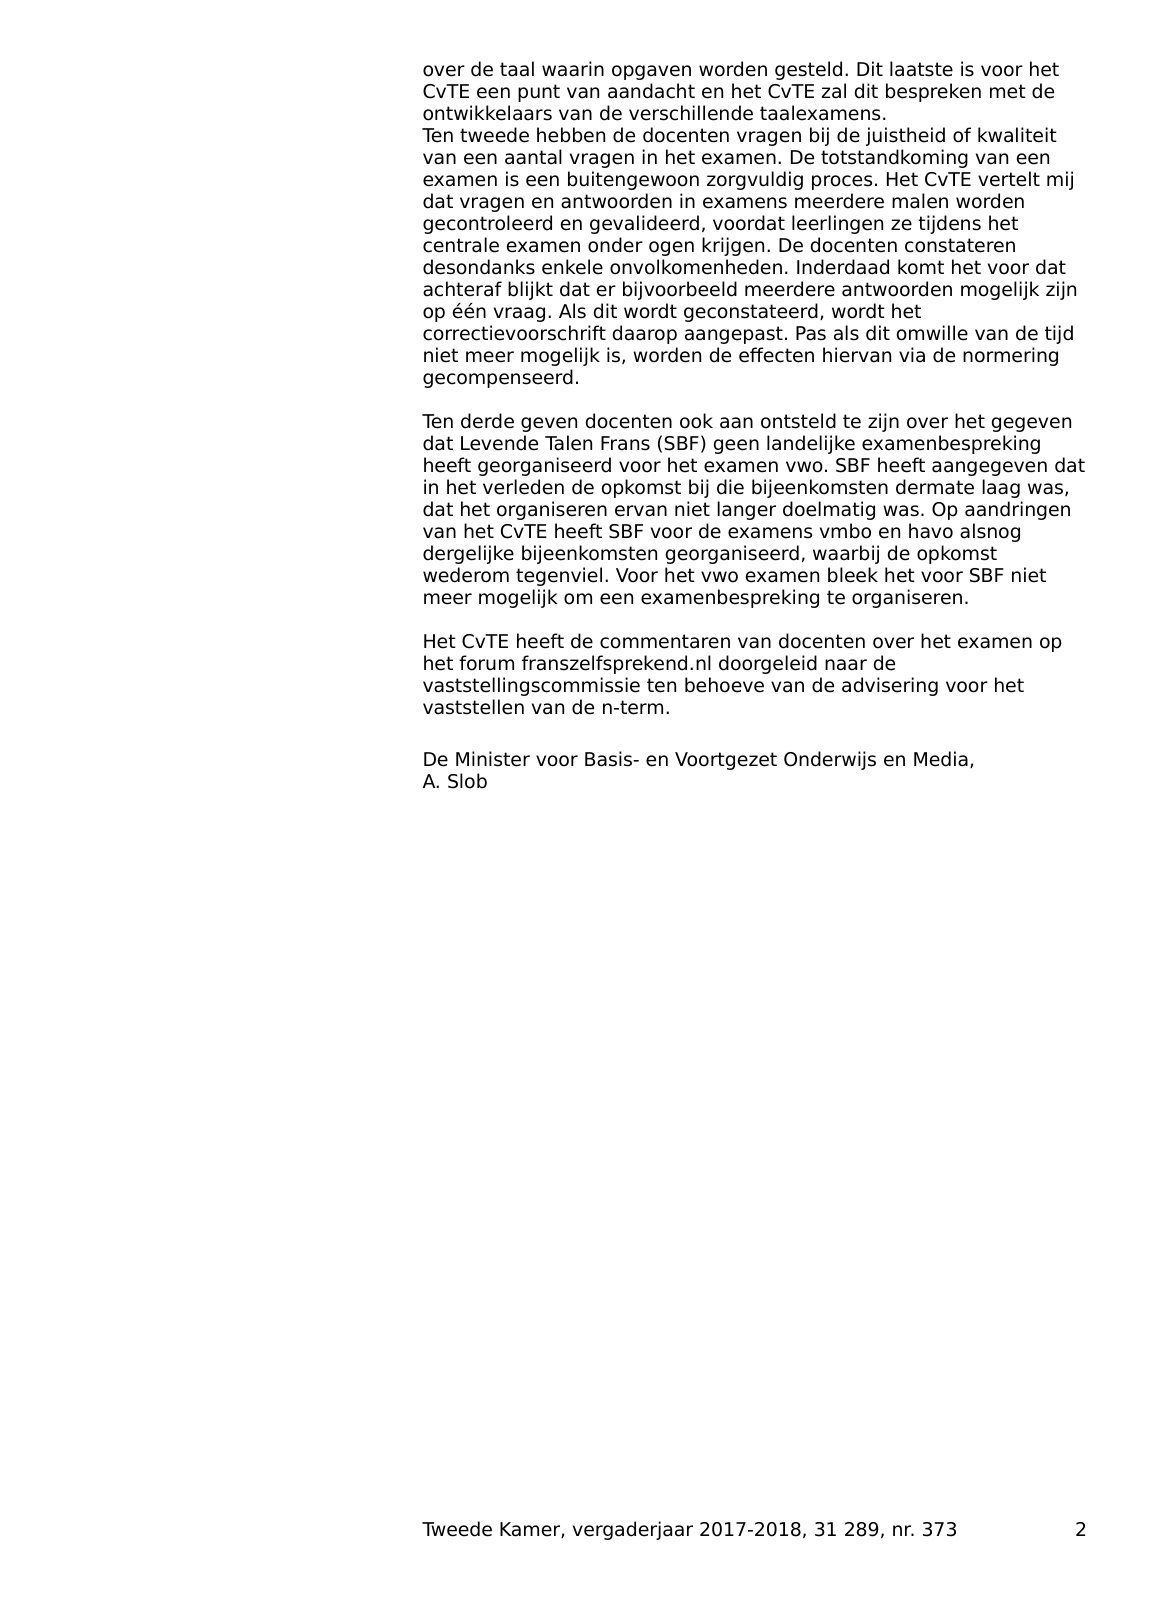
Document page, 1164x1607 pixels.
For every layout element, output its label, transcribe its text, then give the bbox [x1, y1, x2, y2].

text Het CvTE heeft de commentaren van docenten over het examen op het forum franszelfsprekend.nl doorgeleid naar de vaststellingscommissie ten behoeve van de advisering voor het vaststellen van de n-term. [422, 631, 1087, 719]
text Ten derde geven docenten ook aan ontsteld te zijn over het gegeven dat Levende Talen Frans (SBF) geen landelijke examenbespreking heeft georganiseerd voor het examen vwo. SBF heeft aangegeven dat in het verleden de opkomst bij die bijeenkomsten dermate laag was, dat het organiseren ervan niet langer doelmatig was. Op aandringen van het CvTE heeft SBF voor de examens vmbo en havo alsnog dergelijke bijeenkomsten georganiseerd, waarbij de opkomst wederom tegenviel. Voor het vwo examen bleek het voor SBF niet meer mogelijk om een examenbespreking te organiseren. [422, 411, 1087, 609]
text De Minister voor Basis- en Voortgezet Onderwijs en Media, A. Slob [422, 749, 1087, 793]
text Ten tweede hebben de docenten vragen bij de juistheid of kwaliteit van een aantal vragen in het examen. De totstandkoming van een examen is een buitengewoon zorgvuldig proces. Het CvTE vertelt mij dat vragen en antwoorden in examens meerdere malen worden gecontroleerd en gevalideerd, voordat leerlingen ze tijdens het centrale examen onder ogen krijgen. De docenten constateren desondanks enkele onvolkomenheden. Inderdaad komt het voor dat achteraf blijkt dat er bijvoorbeeld meerdere antwoorden mogelijk zijn op één vraag. Als dit wordt geconstateerd, wordt het correctievoorschrift daarop aangepast. Pas als dit omwille van de tijd niet meer mogelijk is, worden de effecten hiervan via de normering gecompenseerd. [422, 125, 1087, 389]
text over de taal waarin opgaven worden gesteld. Dit laatste is voor het CvTE een punt van aandacht en het CvTE zal dit bespreken met de ontwikkelaars van de verschillende taalexamens. [422, 59, 1087, 125]
